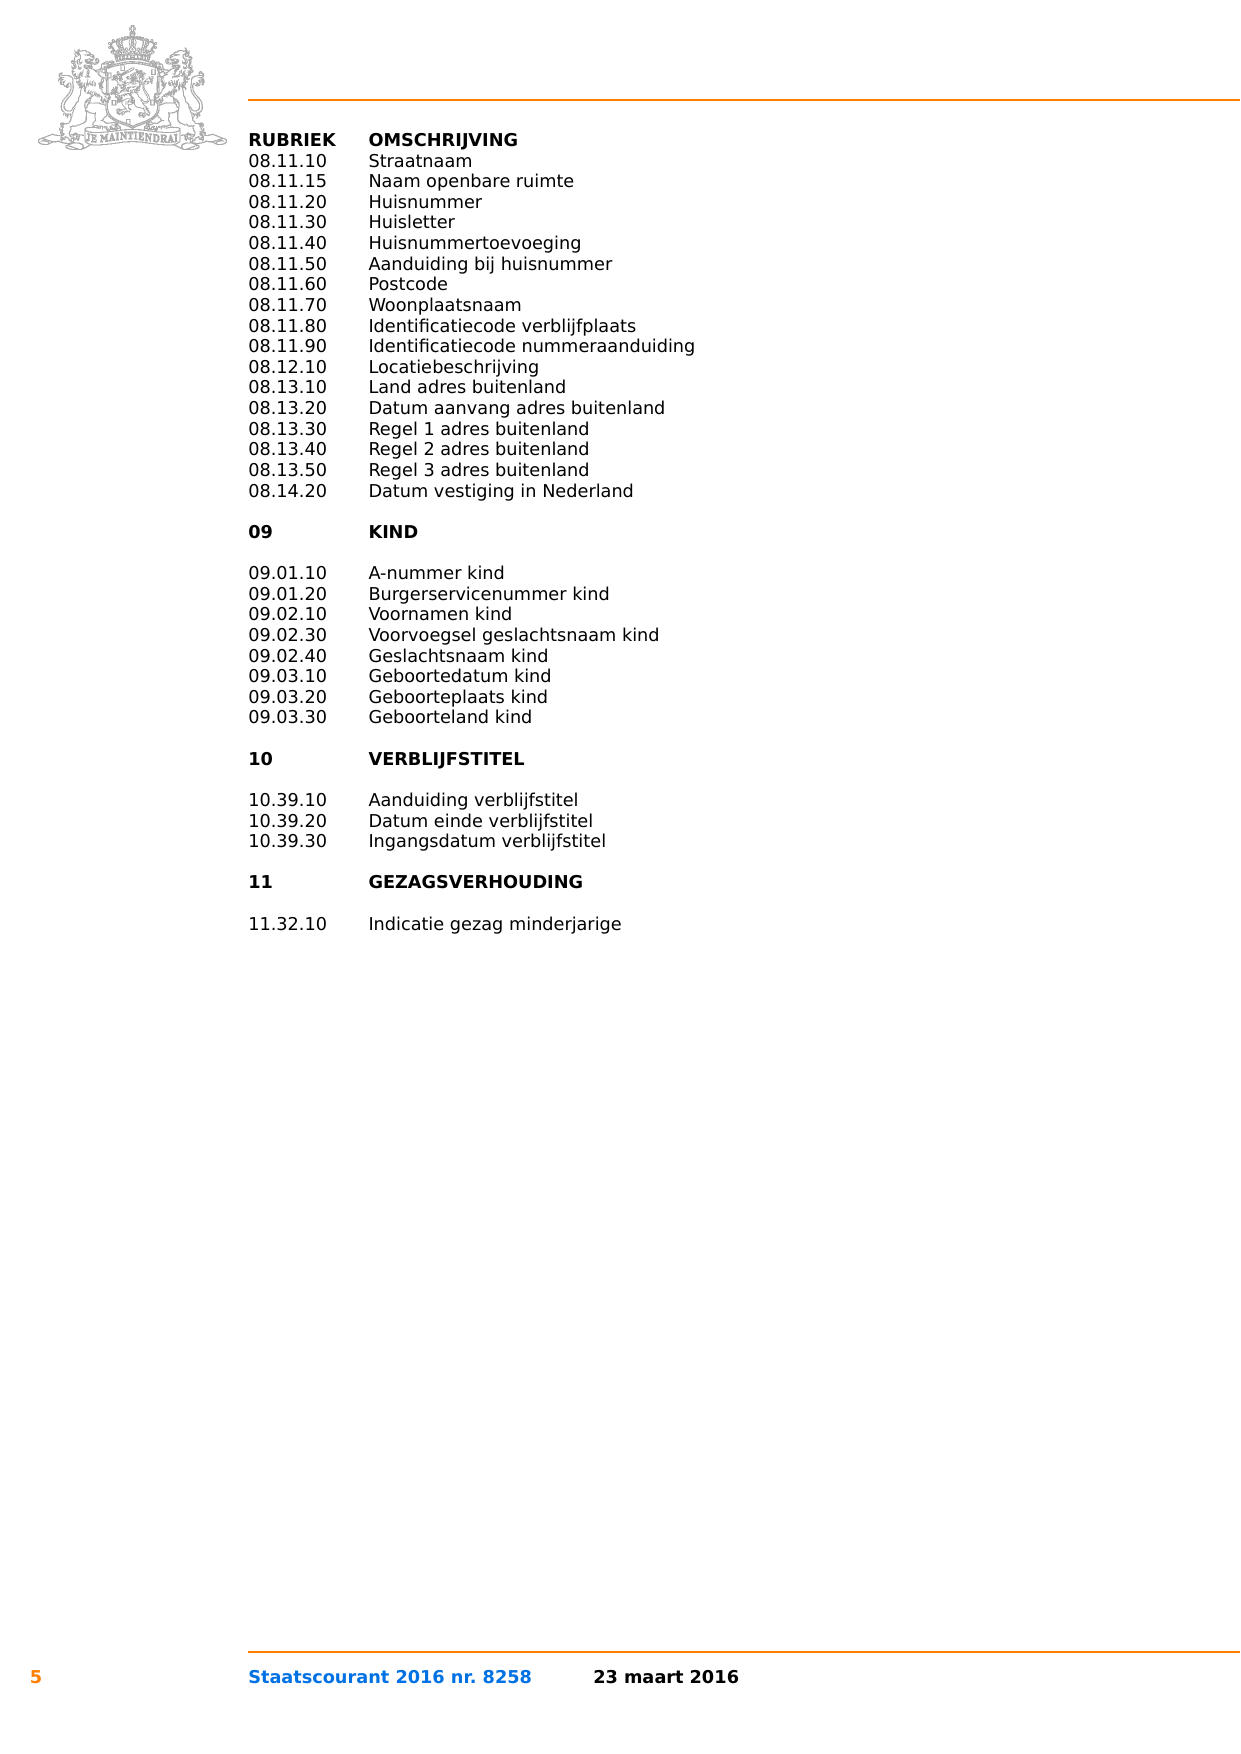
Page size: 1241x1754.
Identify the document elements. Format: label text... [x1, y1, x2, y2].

table_cell Regel 3 adres buitenland [363, 460, 1163, 481]
table_cell 10.39.20 [248, 811, 362, 831]
table_cell Postcode [363, 274, 1163, 295]
table_cell 09.02.30 [248, 625, 362, 646]
table_cell 09.02.10 [248, 604, 362, 625]
table_cell [248, 852, 362, 872]
table_cell Datum vestiging in Nederland [363, 481, 1163, 501]
table_cell [248, 501, 362, 522]
table_cell 09.01.20 [248, 584, 362, 604]
table_cell 11 [248, 873, 362, 893]
table_cell Aanduiding bij huisnummer [363, 254, 1163, 274]
table_cell 08.13.40 [248, 439, 362, 460]
table_cell [363, 893, 1163, 914]
table_cell Identificatiecode verblijfplaats [363, 316, 1163, 336]
table_cell 08.13.50 [248, 460, 362, 481]
table_cell Burgerservicenummer kind [363, 584, 1163, 604]
table_cell Land adres buitenland [363, 378, 1163, 398]
table_cell Aanduiding verblijfstitel [363, 790, 1163, 811]
table_cell Naam openbare ruimte [363, 171, 1163, 192]
table_cell 10 [248, 749, 362, 769]
table_cell 08.11.80 [248, 316, 362, 336]
table_cell 09.02.40 [248, 646, 362, 666]
table_cell Voornamen kind [363, 604, 1163, 625]
table_cell [363, 728, 1163, 749]
table_cell [363, 769, 1163, 790]
table_cell [248, 543, 362, 563]
table_cell [248, 728, 362, 749]
table_cell 08.11.10 [248, 151, 362, 171]
table_cell GEZAGSVERHOUDING [363, 873, 1163, 893]
table_cell 08.14.20 [248, 481, 362, 501]
table_cell Straatnaam [363, 151, 1163, 171]
table_cell [248, 893, 362, 914]
table_cell 10.39.10 [248, 790, 362, 811]
table_cell VERBLIJFSTITEL [363, 749, 1163, 769]
table_cell 08.11.20 [248, 192, 362, 212]
table_cell Locatiebeschrijving [363, 357, 1163, 377]
table_cell 08.13.30 [248, 419, 362, 439]
table_cell 09.03.10 [248, 666, 362, 687]
table_cell 08.11.40 [248, 233, 362, 254]
table_cell [248, 769, 362, 790]
table_cell Geslachtsnaam kind [363, 646, 1163, 666]
table_cell Datum einde verblijfstitel [363, 811, 1163, 831]
table_cell Geboorteplaats kind [363, 687, 1163, 707]
table_cell 08.13.10 [248, 378, 362, 398]
table_cell Regel 2 adres buitenland [363, 439, 1163, 460]
table_cell 09 [248, 522, 362, 542]
table_cell 08.11.30 [248, 213, 362, 233]
table_cell 09.03.20 [248, 687, 362, 707]
table_cell 08.11.70 [248, 295, 362, 316]
table_cell [363, 543, 1163, 563]
table_cell [363, 852, 1163, 872]
table_cell Regel 1 adres buitenland [363, 419, 1163, 439]
table_cell 09.03.30 [248, 708, 362, 728]
table_cell Geboorteland kind [363, 708, 1163, 728]
table_cell Huisletter [363, 213, 1163, 233]
table_cell Huisnummertoevoeging [363, 233, 1163, 254]
table_cell 08.11.90 [248, 336, 362, 357]
table_cell Datum aanvang adres buitenland [363, 398, 1163, 419]
picture [38, 25, 227, 150]
table_cell 08.11.50 [248, 254, 362, 274]
table_cell 10.39.30 [248, 831, 362, 852]
table_cell A-nummer kind [363, 563, 1163, 584]
table_cell Geboortedatum kind [363, 666, 1163, 687]
table_cell 08.11.60 [248, 274, 362, 295]
table_header OMSCHRIJVING [363, 130, 1163, 151]
table_cell [363, 501, 1163, 522]
table_cell Identificatiecode nummeraanduiding [363, 336, 1163, 357]
table_cell 08.12.10 [248, 357, 362, 377]
table_cell Ingangsdatum verblijfstitel [363, 831, 1163, 852]
table_cell Voorvoegsel geslachtsnaam kind [363, 625, 1163, 646]
table_cell 08.13.20 [248, 398, 362, 419]
table_cell 09.01.10 [248, 563, 362, 584]
table_cell Indicatie gezag minderjarige [363, 914, 1163, 934]
table_cell KIND [363, 522, 1163, 542]
table_header RUBRIEK [248, 130, 362, 151]
table_cell Woonplaatsnaam [363, 295, 1163, 316]
table_cell Huisnummer [363, 192, 1163, 212]
table_cell 11.32.10 [248, 914, 362, 934]
table_cell 08.11.15 [248, 171, 362, 192]
